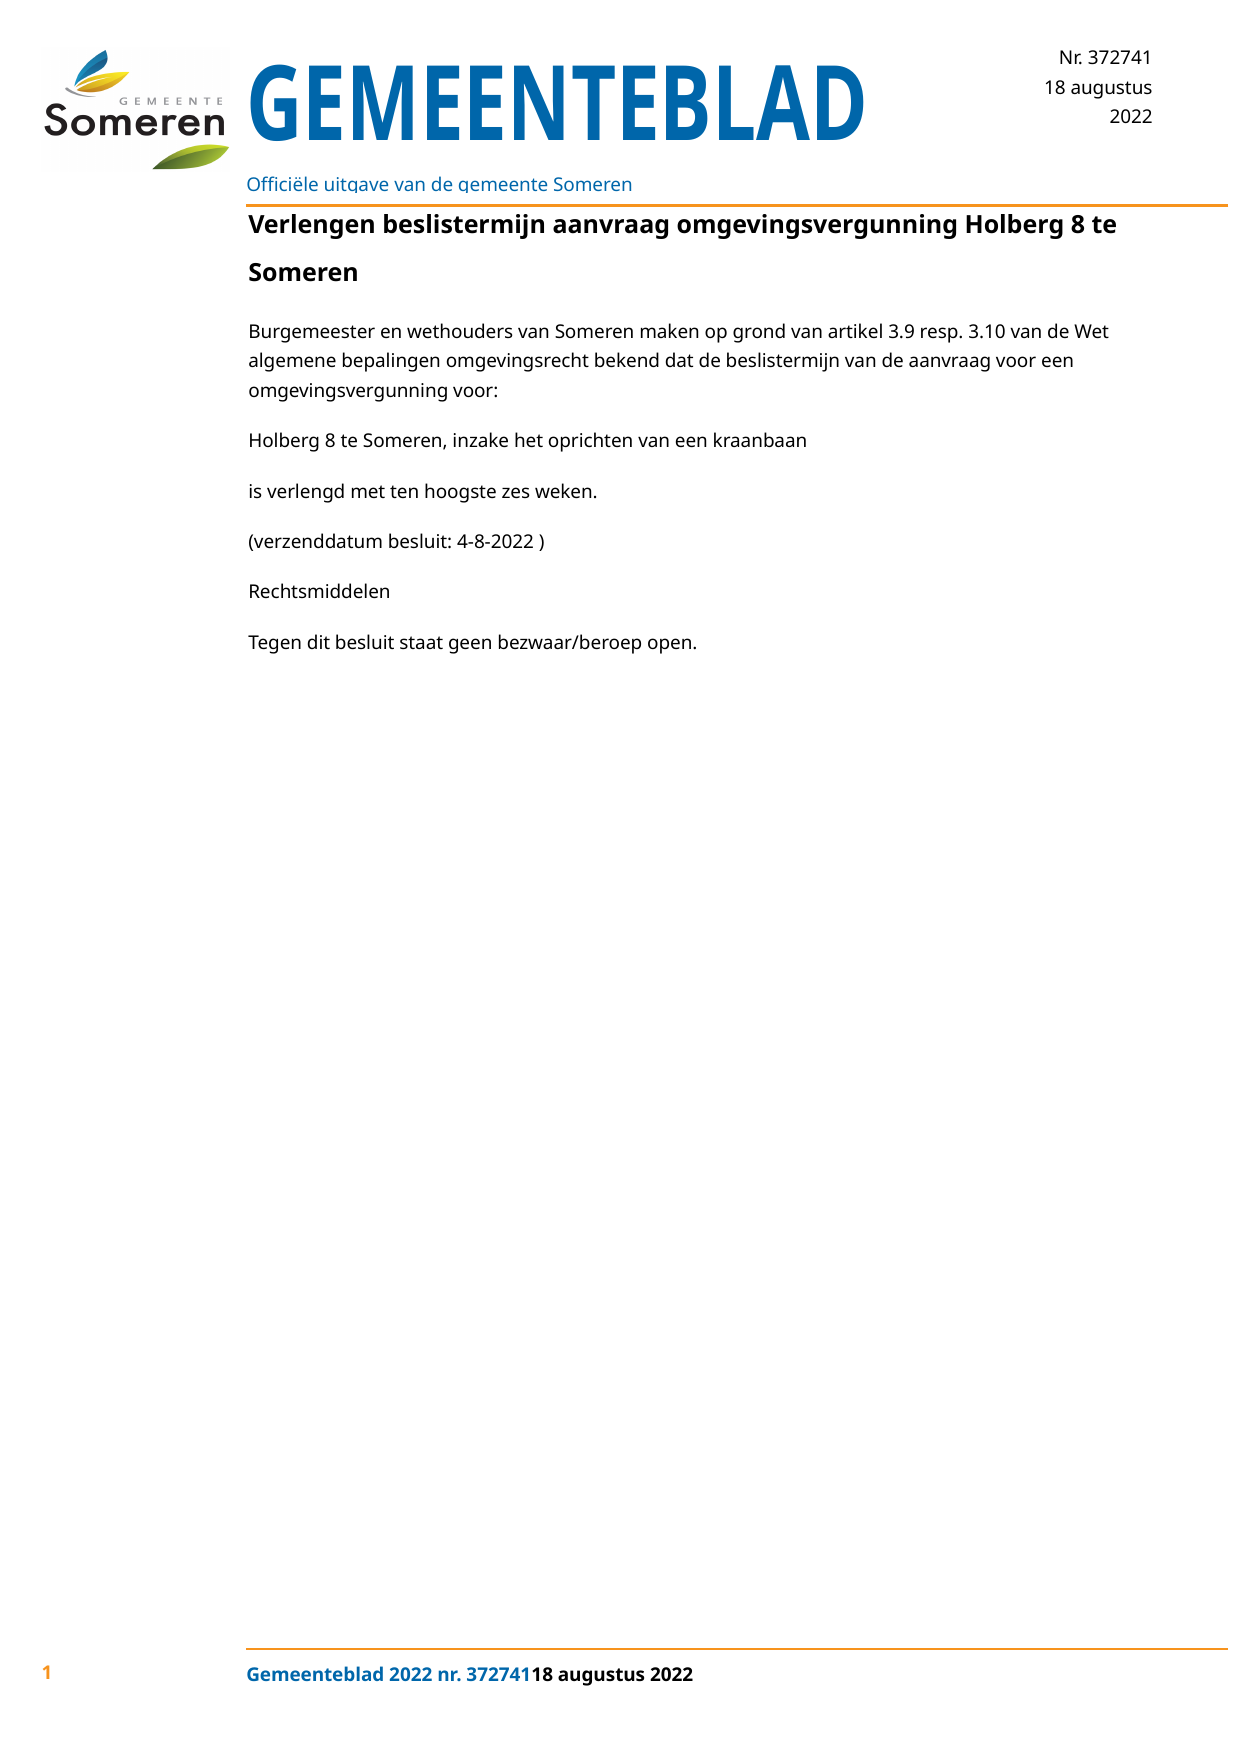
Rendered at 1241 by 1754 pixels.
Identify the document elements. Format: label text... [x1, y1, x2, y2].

picture [41, 47, 231, 172]
text Holberg 8 te Someren, inzake het oprichten van een kraanbaan [248, 427, 1152, 453]
text Tegen dit besluit staat geen bezwaar/beroep open. [248, 629, 1152, 655]
text (verzenddatum besluit: 4-8-2022 ) [248, 528, 1152, 554]
text Rechtsmiddelen [248, 579, 1152, 604]
text Burgemeester en wethouders van Someren maken op grond van artikel 3.9 resp. 3.10 van de Wet algemene bepalingen omgevingsrecht bekend dat de beslistermijn van de aanvraag voor een omgevingsvergunning voor: [248, 318, 1152, 403]
text Verlengen beslistermijn aanvraag omgevingsvergunning Holberg 8 te Someren [248, 207, 1152, 288]
text is verlengd met ten hoogste zes weken. [248, 478, 1152, 504]
